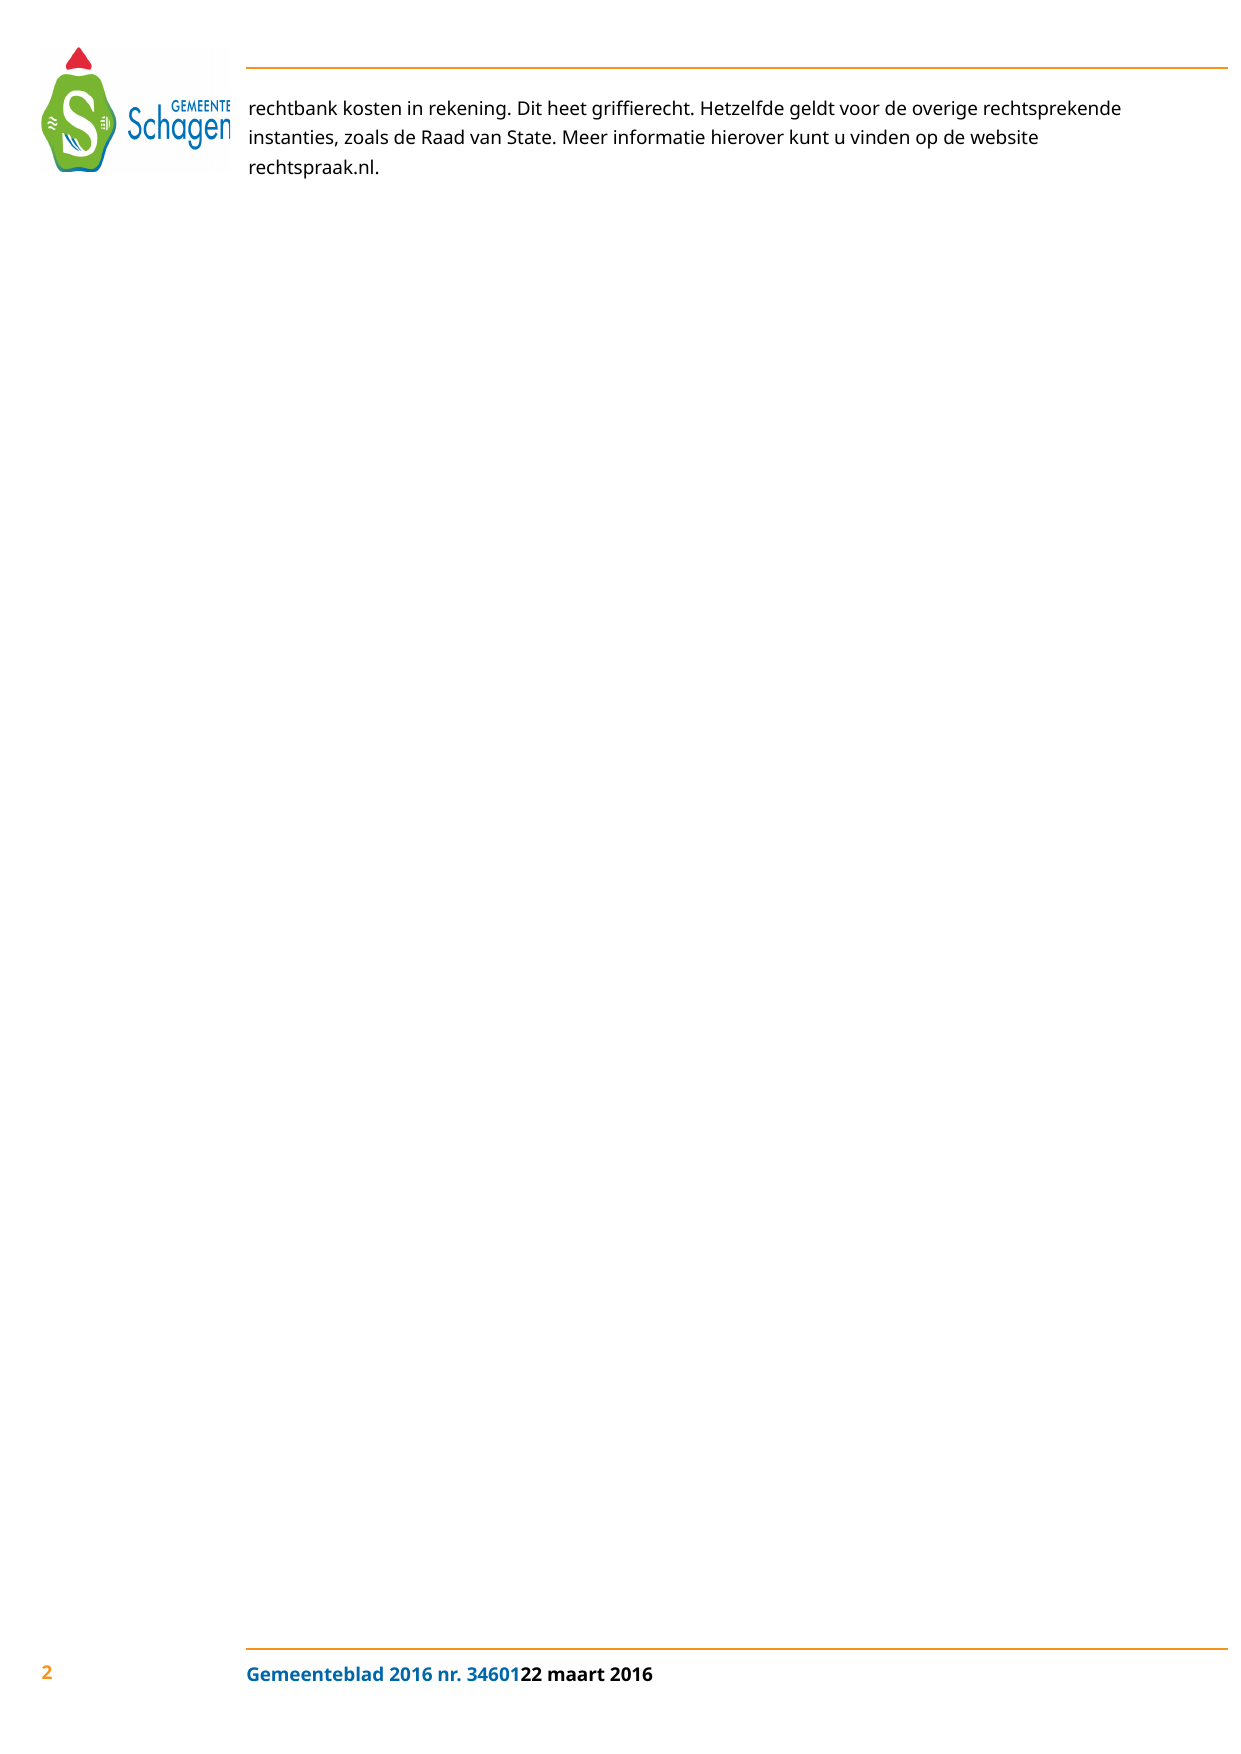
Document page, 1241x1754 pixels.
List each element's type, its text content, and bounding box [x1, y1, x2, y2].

text rechtbank kosten in rekening. Dit heet griffierecht. Hetzelfde geldt voor de overige rechtsprekende instanties, zoals de Raad van State. Meer informatie hierover kunt u vinden op de website rechtspraak.nl. [248, 95, 1152, 180]
picture [41, 47, 231, 172]
